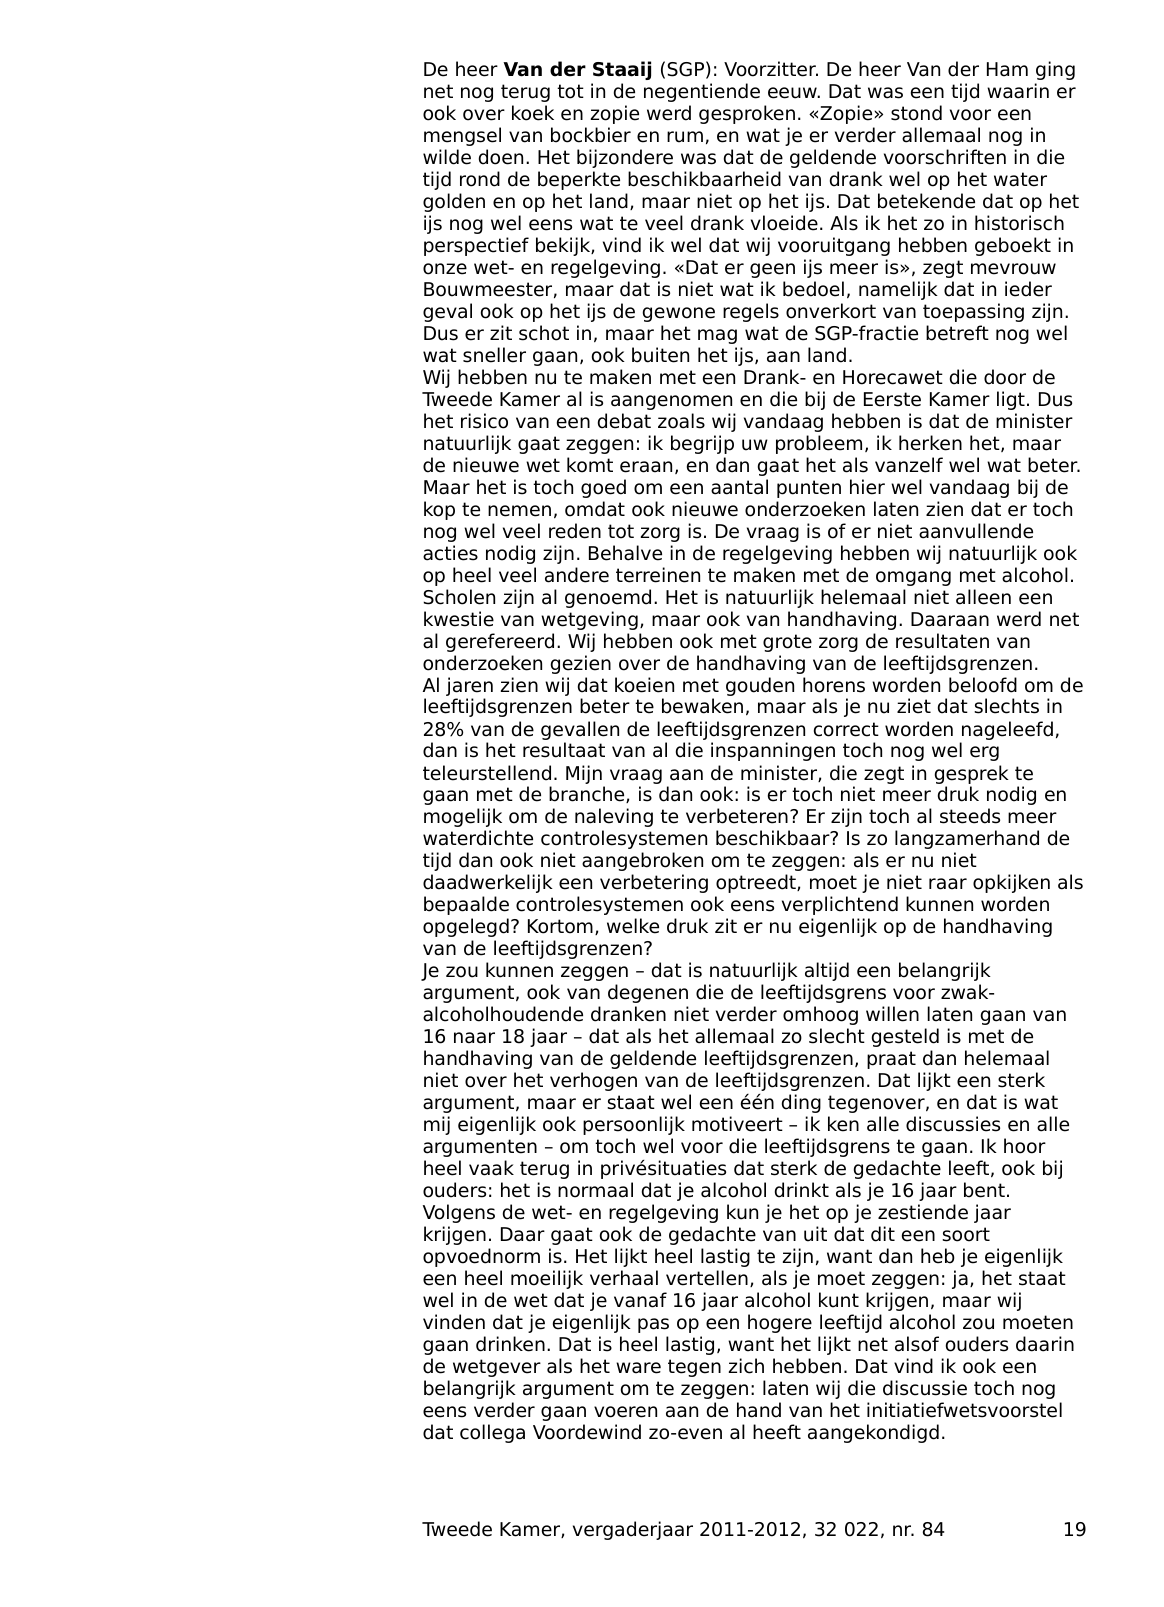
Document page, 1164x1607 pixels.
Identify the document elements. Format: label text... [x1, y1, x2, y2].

text Je zou kunnen zeggen – dat is natuurlijk altijd een belangrijk argument, ook van degenen die de leeftijdsgrens voor zwak-alcoholhoudende dranken niet verder omhoog willen laten gaan van 16 naar 18 jaar – dat als het allemaal zo slecht gesteld is met de handhaving van de geldende leeftijdsgrenzen, praat dan helemaal niet over het verhogen van de leeftijdsgrenzen. Dat lijkt een sterk argument, maar er staat wel een één ding tegenover, en dat is wat mij eigenlijk ook persoonlijk motiveert – ik ken alle discussies en alle argumenten – om toch wel voor die leeftijdsgrens te gaan. Ik hoor heel vaak terug in privésituaties dat sterk de gedachte leeft, ook bij ouders: het is normaal dat je alcohol drinkt als je 16 jaar bent. Volgens de wet- en regelgeving kun je het op je zestiende jaar krijgen. Daar gaat ook de gedachte van uit dat dit een soort opvoednorm is. Het lijkt heel lastig te zijn, want dan heb je eigenlijk een heel moeilijk verhaal vertellen, als je moet zeggen: ja, het staat wel in de wet dat je vanaf 16 jaar alcohol kunt krijgen, maar wij vinden dat je eigenlijk pas op een hogere leeftijd alcohol zou moeten gaan drinken. Dat is heel lastig, want het lijkt net alsof ouders daarin de wetgever als het ware tegen zich hebben. Dat vind ik ook een belangrijk argument om te zeggen: laten wij die discussie toch nog eens verder gaan voeren aan de hand van het initiatiefwetsvoorstel dat collega Voordewind zo-even al heeft aangekondigd. [422, 960, 1087, 1444]
text Al jaren zien wij dat koeien met gouden horens worden beloofd om de leeftijdsgrenzen beter te bewaken, maar als je nu ziet dat slechts in 28% van de gevallen de leeftijdsgrenzen correct worden nageleefd, dan is het resultaat van al die inspanningen toch nog wel erg teleurstellend. Mijn vraag aan de minister, die zegt in gesprek te gaan met de branche, is dan ook: is er toch niet meer druk nodig en mogelijk om de naleving te verbeteren? Er zijn toch al steeds meer waterdichte controlesystemen beschikbaar? Is zo langzamerhand de tijd dan ook niet aangebroken om te zeggen: als er nu niet daadwerkelijk een verbetering optreedt, moet je niet raar opkijken als bepaalde controlesystemen ook eens verplichtend kunnen worden opgelegd? Kortom, welke druk zit er nu eigenlijk op de handhaving van de leeftijdsgrenzen? [422, 674, 1087, 960]
text Wij hebben nu te maken met een Drank- en Horecawet die door de Tweede Kamer al is aangenomen en die bij de Eerste Kamer ligt. Dus het risico van een debat zoals wij vandaag hebben is dat de minister natuurlijk gaat zeggen: ik begrijp uw probleem, ik herken het, maar de nieuwe wet komt eraan, en dan gaat het als vanzelf wel wat beter. Maar het is toch goed om een aantal punten hier wel vandaag bij de kop te nemen, omdat ook nieuwe onderzoeken laten zien dat er toch nog wel veel reden tot zorg is. De vraag is of er niet aanvullende acties nodig zijn. Behalve in de regelgeving hebben wij natuurlijk ook op heel veel andere terreinen te maken met de omgang met alcohol. Scholen zijn al genoemd. Het is natuurlijk helemaal niet alleen een kwestie van wetgeving, maar ook van handhaving. Daaraan werd net al gerefereerd. Wij hebben ook met grote zorg de resultaten van onderzoeken gezien over de handhaving van de leeftijdsgrenzen. [422, 367, 1087, 674]
text De heer Van der Staaij (SGP): Voorzitter. De heer Van der Ham ging net nog terug tot in de negentiende eeuw. Dat was een tijd waarin er ook over koek en zopie werd gesproken. «Zopie» stond voor een mengsel van bockbier en rum, en wat je er verder allemaal nog in wilde doen. Het bijzondere was dat de geldende voorschriften in die tijd rond de beperkte beschikbaarheid van drank wel op het water golden en op het land, maar niet op het ijs. Dat betekende dat op het ijs nog wel eens wat te veel drank vloeide. Als ik het zo in historisch perspectief bekijk, vind ik wel dat wij vooruitgang hebben geboekt in onze wet- en regelgeving. «Dat er geen ijs meer is», zegt mevrouw Bouwmeester, maar dat is niet wat ik bedoel, namelijk dat in ieder geval ook op het ijs de gewone regels onverkort van toepassing zijn. Dus er zit schot in, maar het mag wat de SGP-fractie betreft nog wel wat sneller gaan, ook buiten het ijs, aan land. [422, 59, 1087, 367]
